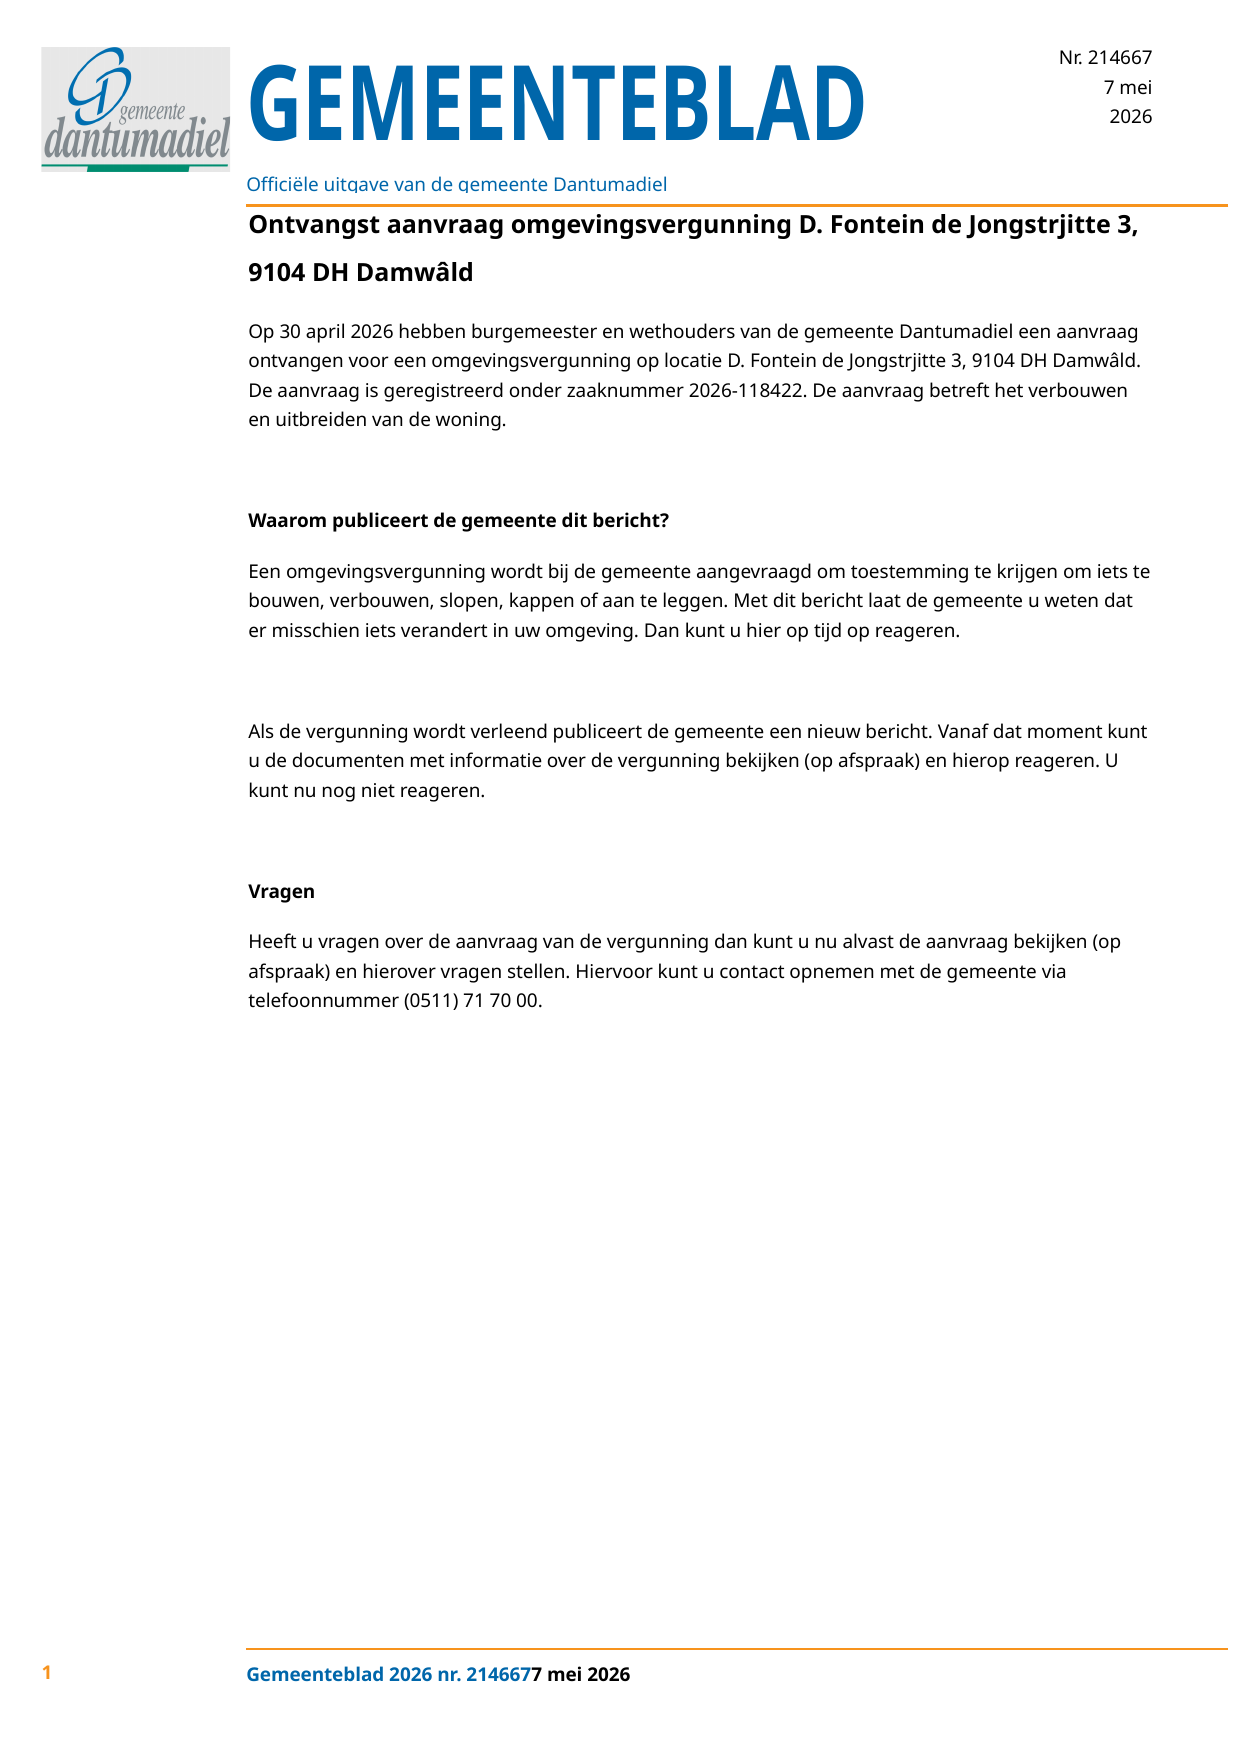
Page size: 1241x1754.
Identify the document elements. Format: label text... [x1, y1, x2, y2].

picture [41, 47, 231, 172]
text Op 30 april 2026 hebben burgemeester en wethouders van de gemeente Dantumadiel een aanvraag ontvangen voor een omgevingsvergunning op locatie D. Fontein de Jongstrjitte 3, 9104 DH Damwâld. De aanvraag is geregistreerd onder zaaknummer 2026-118422. De aanvraag betreft het verbouwen en uitbreiden van de woning. [248, 318, 1152, 432]
text Een omgevingsvergunning wordt bij de gemeente aangevraagd om toestemming te krijgen om iets te bouwen, verbouwen, slopen, kappen of aan te leggen. Met dit bericht laat de gemeente u weten dat er misschien iets verandert in uw omgeving. Dan kunt u hier op tijd op reageren. [248, 558, 1152, 643]
text Vragen [248, 878, 1152, 904]
text Heeft u vragen over de aanvraag van de vergunning dan kunt u nu alvast de aanvraag bekijken (op afspraak) en hierover vragen stellen. Hiervoor kunt u contact opnemen met de gemeente via telefoonnummer (0511) 71 70 00. [248, 928, 1152, 1013]
text Ontvangst aanvraag omgevingsvergunning D. Fontein de Jongstrjitte 3, 9104 DH Damwâld [248, 207, 1152, 288]
text Waarom publiceert de gemeente dit bericht? [248, 507, 1152, 533]
text Als de vergunning wordt verleend publiceert de gemeente een nieuw bericht. Vanaf dat moment kunt u de documenten met informatie over de vergunning bekijken (op afspraak) en hierop reageren. U kunt nu nog niet reageren. [248, 718, 1152, 803]
